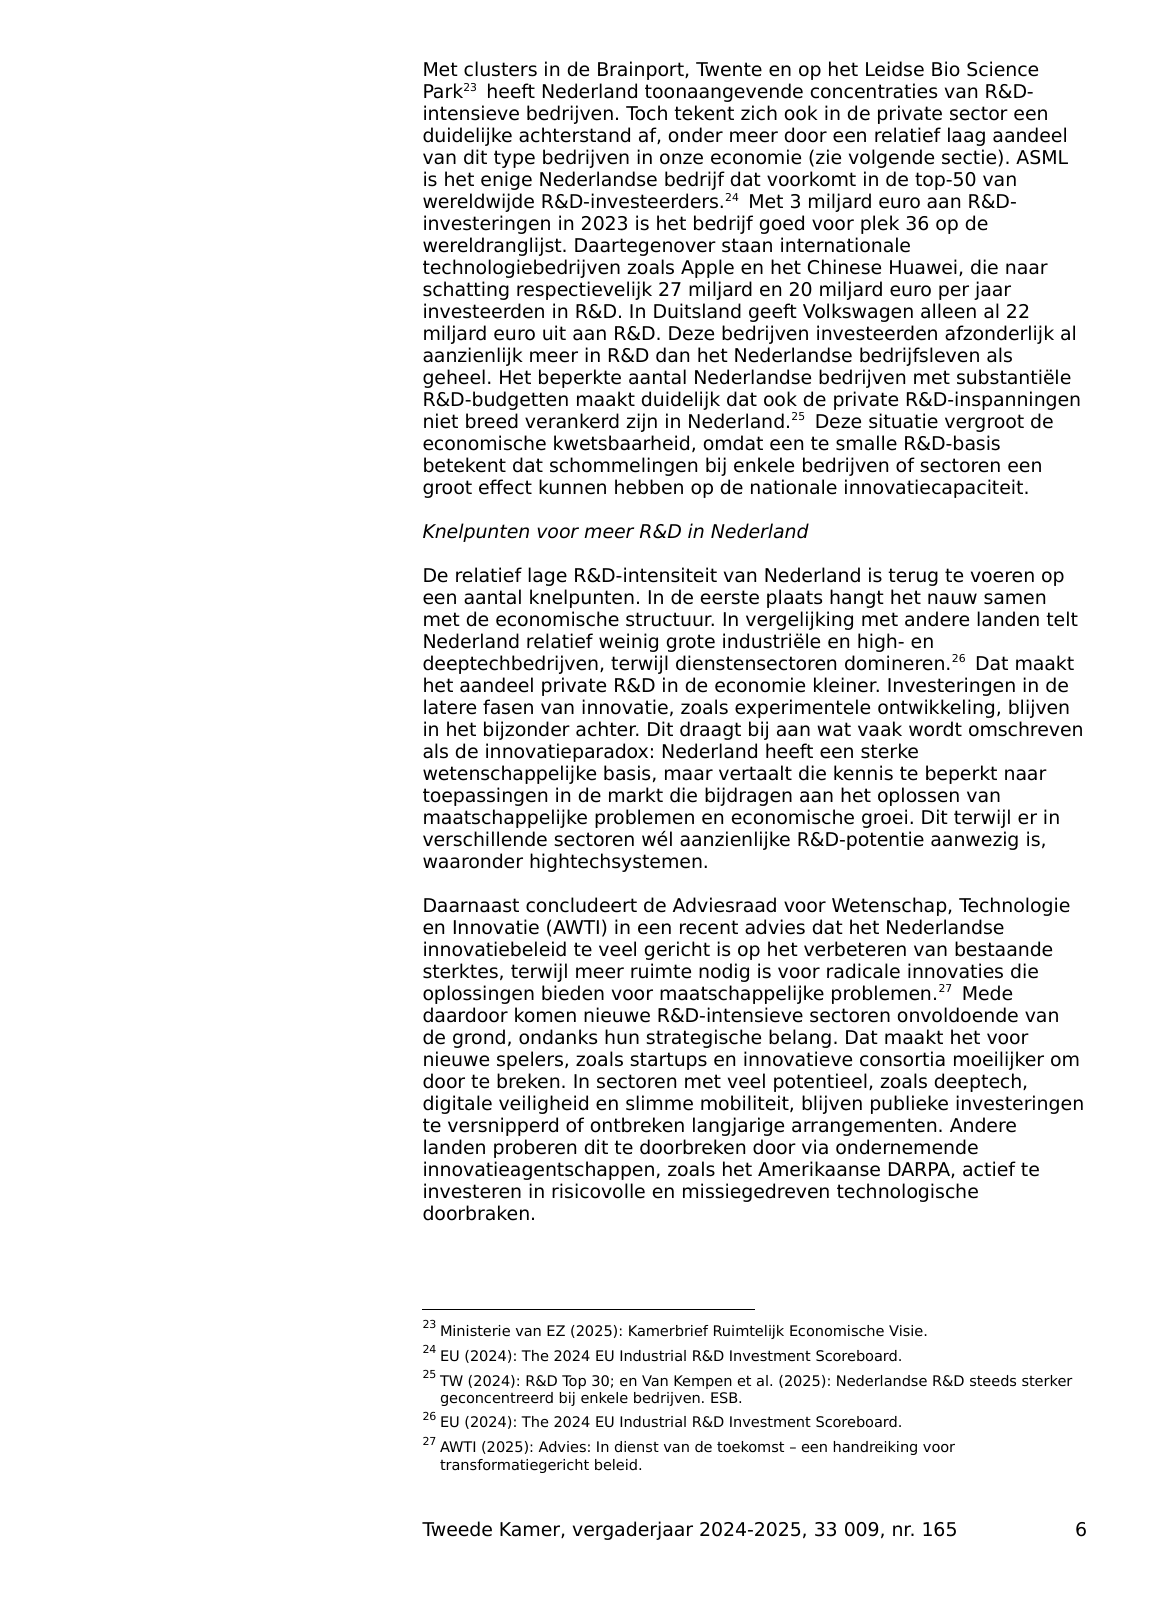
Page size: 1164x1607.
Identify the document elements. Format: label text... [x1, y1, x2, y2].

text Ministerie van EZ (2025): Kamerbrief Ruimtelijk Economische Visie. [422, 1318, 1087, 1341]
text Daarnaast concludeert de Adviesraad voor Wetenschap, Technologie en Innovatie (AWTI) in een recent advies dat het Nederlandse innovatiebeleid te veel gericht is op het verbeteren van bestaande sterktes, terwijl meer ruimte nodig is voor radicale innovaties die oplossingen bieden voor maatschappelijke problemen. Mede daardoor komen nieuwe R&D-intensieve sectoren onvoldoende van de grond, ondanks hun strategische belang. Dat maakt het voor nieuwe spelers, zoals startups en innovatieve consortia moeilijker om door te breken. In sectoren met veel potentieel, zoals deeptech, digitale veiligheid en slimme mobiliteit, blijven publieke investeringen te versnipperd of ontbreken langjarige arrangementen. Andere landen proberen dit te doorbreken door via ondernemende innovatieagentschappen, zoals het Amerikaanse DARPA, actief te investeren in risicovolle en missiegedreven technologische doorbraken. [422, 895, 1087, 1224]
text EU (2024): The 2024 EU Industrial R&D Investment Scoreboard. [422, 1343, 1087, 1366]
text AWTI (2025): Advies: In dienst van de toekomst – een handreiking voor transformatiegericht beleid. [422, 1435, 1087, 1474]
text TW (2024): R&D Top 30; en Van Kempen et al. (2025): Nederlandse R&D steeds sterker geconcentreerd bij enkele bedrijven. ESB. [422, 1368, 1087, 1407]
subtitle Knelpunten voor meer R&D in Nederland [422, 521, 1087, 543]
text De relatief lage R&D-intensiteit van Nederland is terug te voeren op een aantal knelpunten. In de eerste plaats hangt het nauw samen met de economische structuur. In vergelijking met andere landen telt Nederland relatief weinig grote industriële en high- en deeptechbedrijven, terwijl dienstensectoren domineren. Dat maakt het aandeel private R&D in de economie kleiner. Investeringen in de latere fasen van innovatie, zoals experimentele ontwikkeling, blijven in het bijzonder achter. Dit draagt bij aan wat vaak wordt omschreven als de innovatieparadox: Nederland heeft een sterke wetenschappelijke basis, maar vertaalt die kennis te beperkt naar toepassingen in de markt die bijdragen aan het oplossen van maatschappelijke problemen en economische groei. Dit terwijl er in verschillende sectoren wél aanzienlijke R&D-potentie aanwezig is, waaronder hightechsystemen. [422, 565, 1087, 873]
text Met clusters in de Brainport, Twente en op het Leidse Bio Science Park heeft Nederland toonaangevende concentraties van R&D-intensieve bedrijven. Toch tekent zich ook in de private sector een duidelijke achterstand af, onder meer door een relatief laag aandeel van dit type bedrijven in onze economie (zie volgende sectie). ASML is het enige Nederlandse bedrijf dat voorkomt in de top-50 van wereldwijde R&D-investeerders. Met 3 miljard euro aan R&D-investeringen in 2023 is het bedrijf goed voor plek 36 op de wereldranglijst. Daartegenover staan internationale technologiebedrijven zoals Apple en het Chinese Huawei, die naar schatting respectievelijk 27 miljard en 20 miljard euro per jaar investeerden in R&D. In Duitsland geeft Volkswagen alleen al 22 miljard euro uit aan R&D. Deze bedrijven investeerden afzonderlijk al aanzienlijk meer in R&D dan het Nederlandse bedrijfsleven als geheel. Het beperkte aantal Nederlandse bedrijven met substantiële R&D-budgetten maakt duidelijk dat ook de private R&D-inspanningen niet breed verankerd zijn in Nederland. Deze situatie vergroot de economische kwetsbaarheid, omdat een te smalle R&D-basis betekent dat schommelingen bij enkele bedrijven of sectoren een groot effect kunnen hebben op de nationale innovatiecapaciteit. [422, 59, 1087, 499]
text EU (2024): The 2024 EU Industrial R&D Investment Scoreboard. [422, 1410, 1087, 1432]
